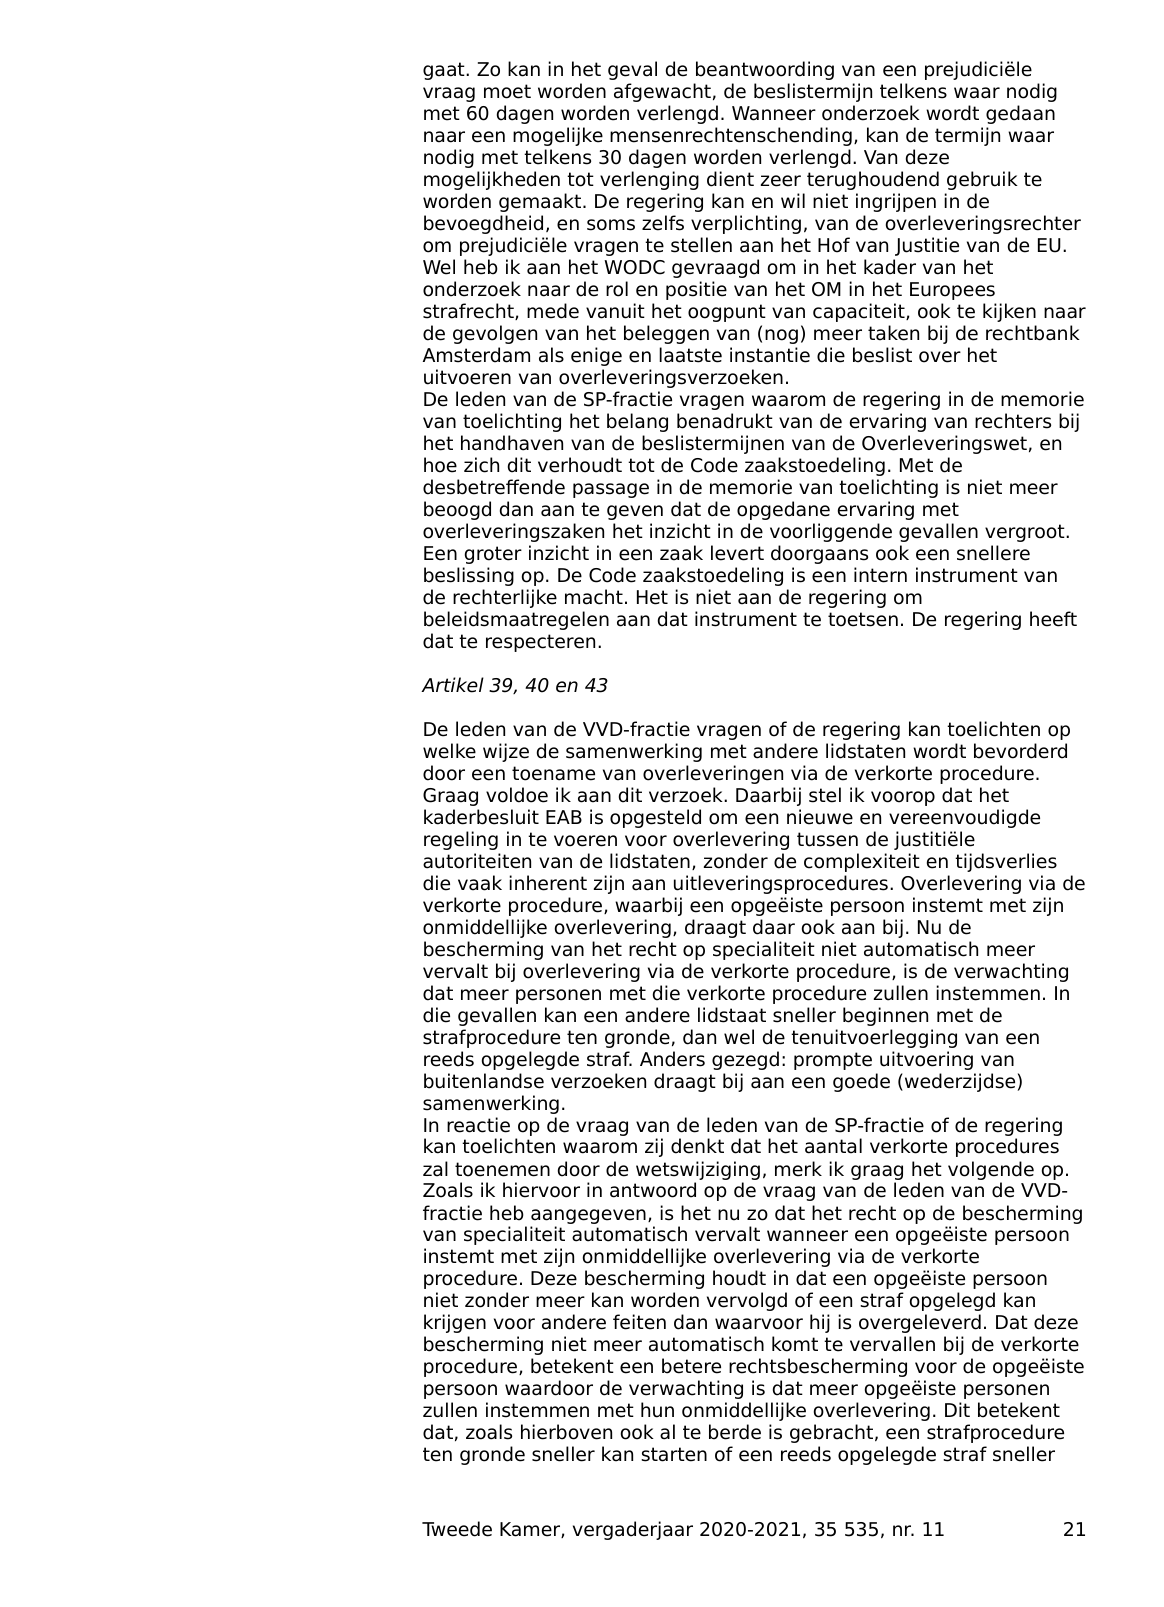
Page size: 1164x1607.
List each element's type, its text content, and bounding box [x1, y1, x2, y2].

text De leden van de SP-fractie vragen waarom de regering in de memorie van toelichting het belang benadrukt van de ervaring van rechters bij het handhaven van de beslistermijnen van de Overleveringswet, en hoe zich dit verhoudt tot de Code zaakstoedeling. Met de desbetreffende passage in de memorie van toelichting is niet meer beoogd dan aan te geven dat de opgedane ervaring met overleveringszaken het inzicht in de voorliggende gevallen vergroot. Een groter inzicht in een zaak levert doorgaans ook een snellere beslissing op. De Code zaakstoedeling is een intern instrument van de rechterlijke macht. Het is niet aan de regering om beleidsmaatregelen aan dat instrument te toetsen. De regering heeft dat te respecteren. [422, 389, 1087, 652]
subtitle Artikel 39, 40 en 43 [422, 675, 1087, 697]
text In reactie op de vraag van de leden van de SP-fractie of de regering kan toelichten waarom zij denkt dat het aantal verkorte procedures zal toenemen door de wetswijziging, merk ik graag het volgende op. Zoals ik hiervoor in antwoord op de vraag van de leden van de VVD-fractie heb aangegeven, is het nu zo dat het recht op de bescherming van specialiteit automatisch vervalt wanneer een opgeëiste persoon instemt met zijn onmiddellijke overlevering via de verkorte procedure. Deze bescherming houdt in dat een opgeëiste persoon niet zonder meer kan worden vervolgd of een straf opgelegd kan krijgen voor andere feiten dan waarvoor hij is overgeleverd. Dat deze bescherming niet meer automatisch komt te vervallen bij de verkorte procedure, betekent een betere rechtsbescherming voor de opgeëiste persoon waardoor de verwachting is dat meer opgeëiste personen zullen instemmen met hun onmiddellijke overlevering. Dit betekent dat, zoals hierboven ook al te berde is gebracht, een strafprocedure ten gronde sneller kan starten of een reeds opgelegde straf sneller [422, 1114, 1087, 1466]
text gaat. Zo kan in het geval de beantwoording van een prejudiciële vraag moet worden afgewacht, de beslistermijn telkens waar nodig met 60 dagen worden verlengd. Wanneer onderzoek wordt gedaan naar een mogelijke mensenrechtenschending, kan de termijn waar nodig met telkens 30 dagen worden verlengd. Van deze mogelijkheden tot verlenging dient zeer terughoudend gebruik te worden gemaakt. De regering kan en wil niet ingrijpen in de bevoegdheid, en soms zelfs verplichting, van de overleveringsrechter om prejudiciële vragen te stellen aan het Hof van Justitie van de EU. Wel heb ik aan het WODC gevraagd om in het kader van het onderzoek naar de rol en positie van het OM in het Europees strafrecht, mede vanuit het oogpunt van capaciteit, ook te kijken naar de gevolgen van het beleggen van (nog) meer taken bij de rechtbank Amsterdam als enige en laatste instantie die beslist over het uitvoeren van overleveringsverzoeken. [422, 59, 1087, 389]
text De leden van de VVD-fractie vragen of de regering kan toelichten op welke wijze de samenwerking met andere lidstaten wordt bevorderd door een toename van overleveringen via de verkorte procedure. Graag voldoe ik aan dit verzoek. Daarbij stel ik voorop dat het kaderbesluit EAB is opgesteld om een nieuwe en vereenvoudigde regeling in te voeren voor overlevering tussen de justitiële autoriteiten van de lidstaten, zonder de complexiteit en tijdsverlies die vaak inherent zijn aan uitleveringsprocedures. Overlevering via de verkorte procedure, waarbij een opgeëiste persoon instemt met zijn onmiddellijke overlevering, draagt daar ook aan bij. Nu de bescherming van het recht op specialiteit niet automatisch meer vervalt bij overlevering via de verkorte procedure, is de verwachting dat meer personen met die verkorte procedure zullen instemmen. In die gevallen kan een andere lidstaat sneller beginnen met de strafprocedure ten gronde, dan wel de tenuitvoerlegging van een reeds opgelegde straf. Anders gezegd: prompte uitvoering van buitenlandse verzoeken draagt bij aan een goede (wederzijdse) samenwerking. [422, 719, 1087, 1114]
